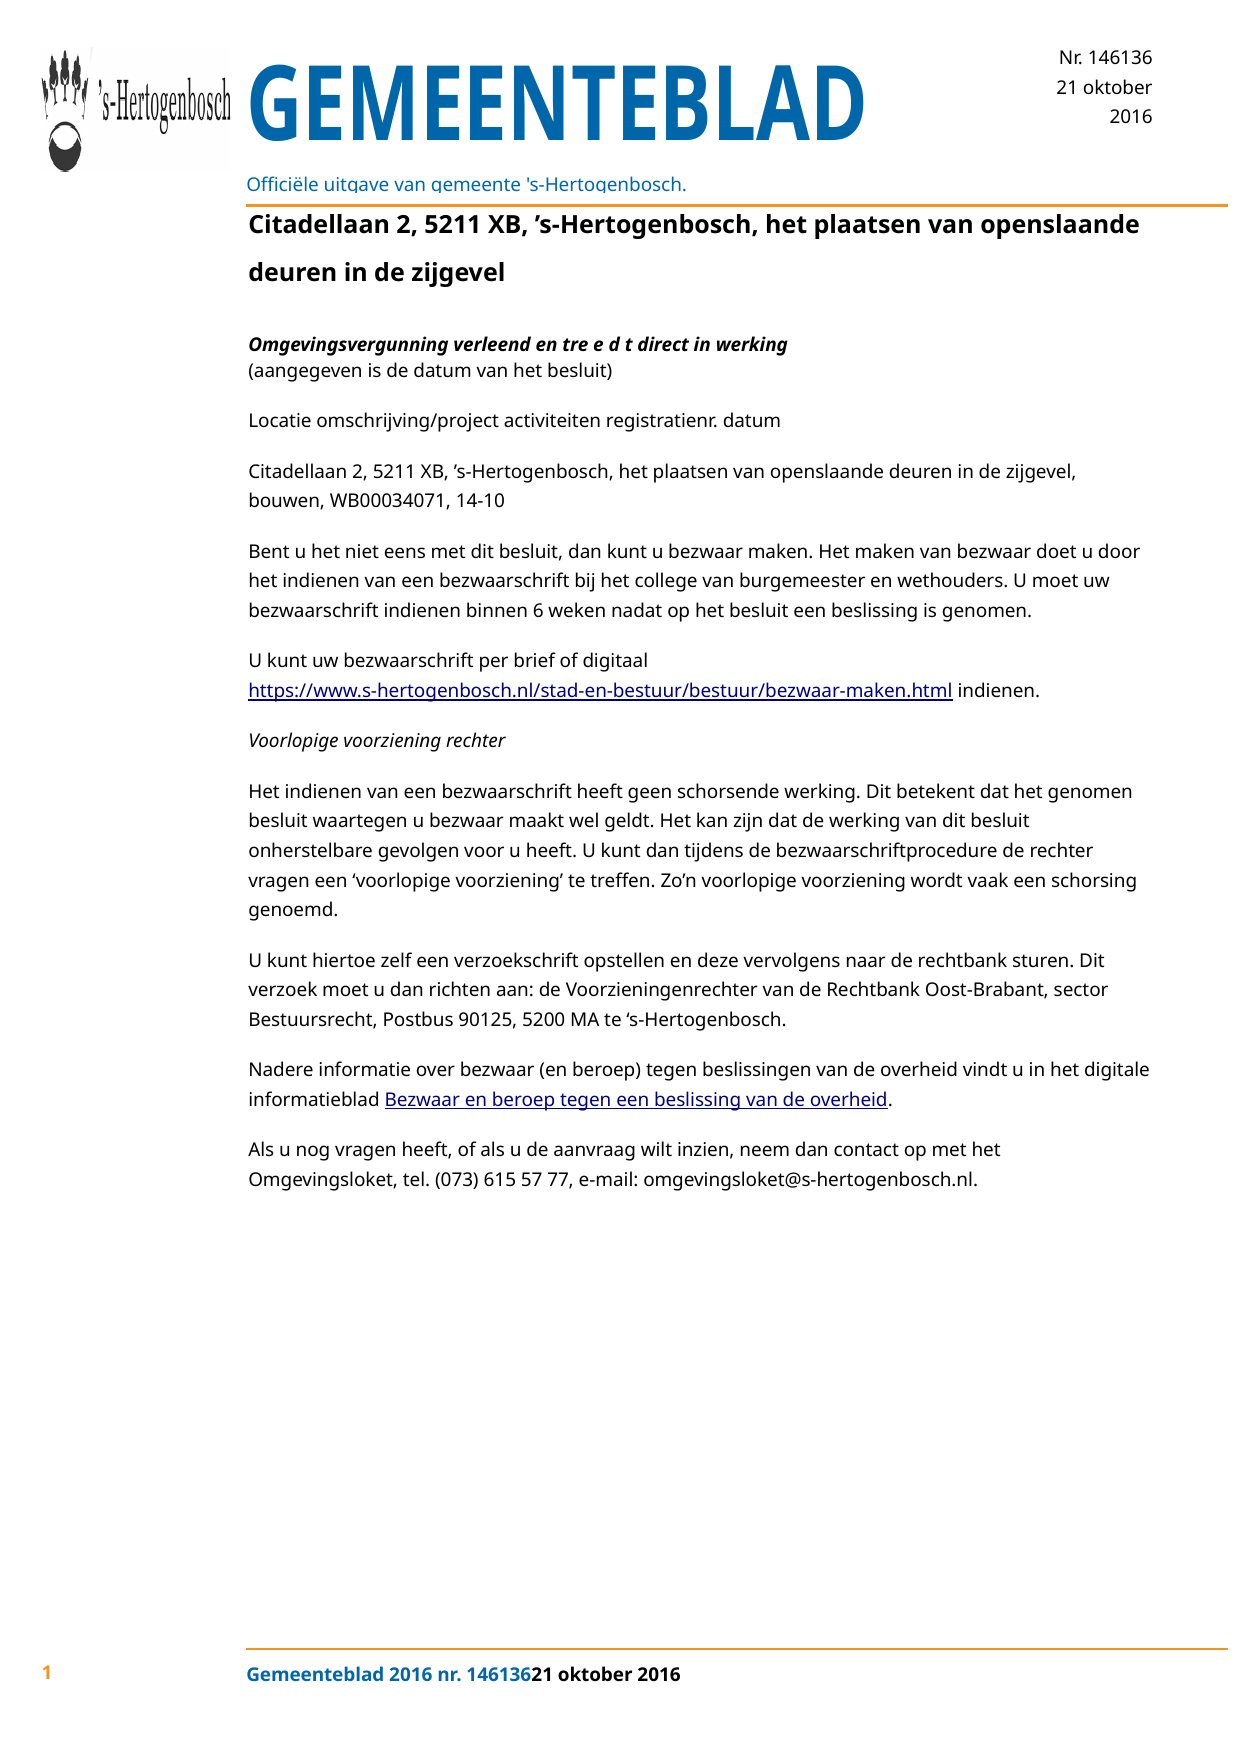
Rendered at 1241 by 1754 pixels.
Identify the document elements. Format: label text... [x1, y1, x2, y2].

text Citadellaan 2, 5211 XB, ’s-Hertogenbosch, het plaatsen van openslaande deuren in de zijgevel, bouwen, WB00034071, 14-10 [248, 458, 1152, 513]
text Omgevingsvergunning verleend en tre e d t direct in werking [248, 331, 1152, 357]
text (aangegeven is de datum van het besluit) [248, 357, 1152, 383]
text Als u nog vragen heeft, of als u de aanvraag wilt inzien, neem dan contact op met het Omgevingsloket, tel. (073) 615 57 77, e-mail: omgevingsloket@s-hertogenbosch.nl. [248, 1136, 1152, 1192]
text U kunt uw bezwaarschrift per brief of digitaal https://www.s-hertogenbosch.nl/stad-en-bestuur/bestuur/bezwaar-maken.html indienen. [248, 648, 1152, 703]
picture [41, 47, 231, 172]
text Citadellaan 2, 5211 XB, ’s-Hertogenbosch, het plaatsen van openslaande deuren in de zijgevel [248, 207, 1152, 288]
text Nadere informatie over bezwaar (en beroep) tegen beslissingen van de overheid vindt u in het digitale informatieblad Bezwaar en beroep tegen een beslissing van de overheid. [248, 1056, 1152, 1112]
text Het indienen van een bezwaarschrift heeft geen schorsende werking. Dit betekent dat het genomen besluit waartegen u bezwaar maakt wel geldt. Het kan zijn dat de werking van dit besluit onherstelbare gevolgen voor u heeft. U kunt dan tijdens de bezwaarschriftprocedure de rechter vragen een ‘voorlopige voorziening’ te treffen. Zo’n voorlopige voorziening wordt vaak een schorsing genoemd. [248, 778, 1152, 922]
text U kunt hiertoe zelf een verzoekschrift opstellen en deze vervolgens naar de rechtbank sturen. Dit verzoek moet u dan richten aan: de Voorzieningenrechter van de Rechtbank Oost-Brabant, sector Bestuursrecht, Postbus 90125, 5200 MA te ‘s-Hertogenbosch. [248, 947, 1152, 1032]
text Voorlopige voorziening rechter [248, 728, 1152, 753]
text Bent u het niet eens met dit besluit, dan kunt u bezwaar maken. Het maken van bezwaar doet u door het indienen van een bezwaarschrift bij het college van burgemeester en wethouders. U moet uw bezwaarschrift indienen binnen 6 weken nadat op het besluit een beslissing is genomen. [248, 538, 1152, 623]
text Locatie omschrijving/project activiteiten registratienr. datum [248, 408, 1152, 433]
